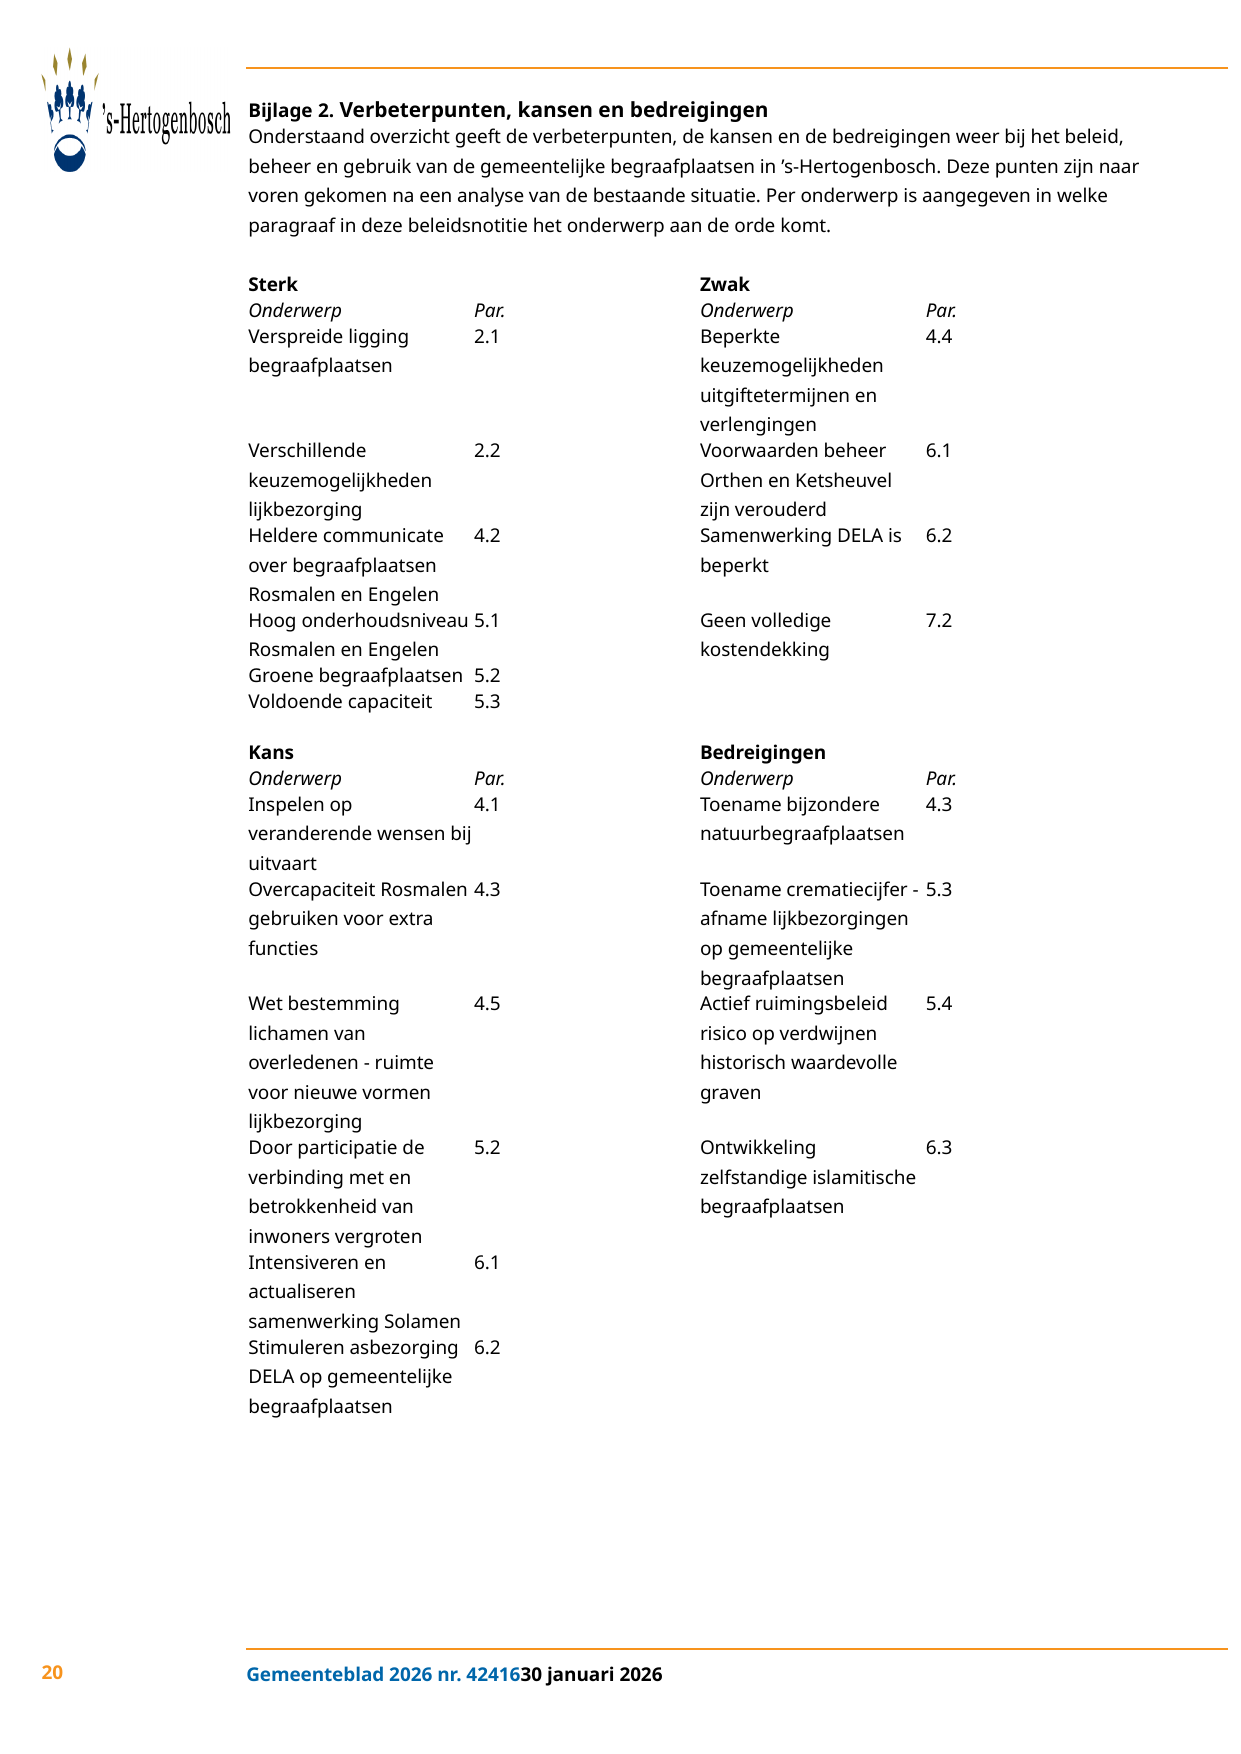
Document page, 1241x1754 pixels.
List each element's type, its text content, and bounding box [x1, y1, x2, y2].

table_cell [700, 688, 926, 714]
table_cell [700, 663, 926, 688]
table_cell 5.3 [926, 876, 1152, 990]
table_cell [700, 1249, 926, 1334]
table_cell 6.3 [926, 1135, 1152, 1249]
picture [41, 47, 231, 172]
table_cell [926, 714, 1152, 739]
table_cell [926, 1334, 1152, 1419]
table_cell Par. [474, 297, 700, 323]
table_header Zwak [700, 271, 926, 297]
table_cell Onderwerp [700, 297, 926, 323]
table_cell 5.2 [474, 1135, 700, 1249]
table_cell 6.1 [474, 1249, 700, 1334]
table_header [474, 271, 700, 297]
table_cell Toename crematiecijfer - afname lijkbezorgingen op gemeentelijke begraafplaatsen [700, 876, 926, 990]
table_cell [926, 740, 1152, 765]
table_cell Voorwaarden beheer Orthen en Ketsheuvel zijn verouderd [700, 437, 926, 522]
table_cell Samenwerking DELA is beperkt [700, 522, 926, 607]
table_cell Door participatie de verbinding met en betrokkenheid van inwoners vergroten [248, 1135, 474, 1249]
table_cell Onderwerp [248, 765, 474, 791]
table_cell 4.2 [474, 522, 700, 607]
table_cell [248, 1419, 474, 1444]
table_cell Onderwerp [248, 297, 474, 323]
table_cell Toename bijzondere natuurbegraafplaatsen [700, 791, 926, 876]
table_cell [474, 714, 700, 739]
table_cell [700, 1334, 926, 1419]
table_cell 7.2 [926, 607, 1152, 662]
table_cell Voldoende capaciteit [248, 688, 474, 714]
table_cell 6.2 [926, 522, 1152, 607]
table_cell Ontwikkeling zelfstandige islamitische begraafplaatsen [700, 1135, 926, 1249]
table_cell 2.2 [474, 437, 700, 522]
table_cell Par. [926, 297, 1152, 323]
table_header Sterk [248, 271, 474, 297]
table_cell Actief ruimingsbeleid risico op verdwijnen historisch waardevolle graven [700, 990, 926, 1134]
table_cell [926, 1419, 1152, 1444]
table_cell [474, 740, 700, 765]
table_cell [926, 1249, 1152, 1334]
table_cell Par. [474, 765, 700, 791]
table_cell Onderwerp [700, 765, 926, 791]
table_cell Verschillende keuzemogelijkheden lijkbezorging [248, 437, 474, 522]
table_cell 2.1 [474, 323, 700, 437]
table_cell Groene begraafplaatsen [248, 663, 474, 688]
table_cell Verspreide ligging begraafplaatsen [248, 323, 474, 437]
table_cell Stimuleren asbezorging DELA op gemeentelijke begraafplaatsen [248, 1334, 474, 1419]
table_cell 5.3 [474, 688, 700, 714]
table_cell Par. [926, 765, 1152, 791]
table_cell 6.2 [474, 1334, 700, 1419]
table_cell Wet bestemming lichamen van overledenen - ruimte voor nieuwe vormen lijkbezorging [248, 990, 474, 1134]
table_cell 4.5 [474, 990, 700, 1134]
table_cell 5.2 [474, 663, 700, 688]
table_cell Hoog onderhoudsniveau Rosmalen en Engelen [248, 607, 474, 662]
table_cell Heldere communicate over begraafplaatsen Rosmalen en Engelen [248, 522, 474, 607]
table_cell Overcapaciteit Rosmalen gebruiken voor extra functies [248, 876, 474, 990]
table_header [926, 271, 1152, 297]
table_cell [926, 688, 1152, 714]
table_cell Geen volledige kostendekking [700, 607, 926, 662]
table_cell [248, 714, 474, 739]
table_cell 6.1 [926, 437, 1152, 522]
table_cell 4.3 [474, 876, 700, 990]
table_cell 4.4 [926, 323, 1152, 437]
table_cell Inspelen op veranderende wensen bij uitvaart [248, 791, 474, 876]
table_cell [700, 714, 926, 739]
table_cell 4.3 [926, 791, 1152, 876]
table_cell Bedreigingen [700, 740, 926, 765]
table_cell [474, 1419, 700, 1444]
table_cell [700, 1419, 926, 1444]
text Bijlage 2. Verbeterpunten, kansen en bedreigingen [248, 95, 1152, 123]
table_cell 4.1 [474, 791, 700, 876]
text Onderstaand overzicht geeft de verbeterpunten, de kansen en de bedreigingen weer bij het beleid, beheer en gebruik van de gemeentelijke begraafplaatsen in ’s-Hertogenbosch. Deze punten zijn naar voren gekomen na een analyse van de bestaande situatie. Per onderwerp is aangegeven in welke paragraaf in deze beleidsnotitie het onderwerp aan de orde komt. [248, 123, 1152, 238]
table_cell Kans [248, 740, 474, 765]
table_cell [926, 663, 1152, 688]
table_cell Intensiveren en actualiseren samenwerking Solamen [248, 1249, 474, 1334]
table_cell 5.1 [474, 607, 700, 662]
table_cell Beperkte keuzemogelijkheden uitgiftetermijnen en verlengingen [700, 323, 926, 437]
table_cell 5.4 [926, 990, 1152, 1134]
